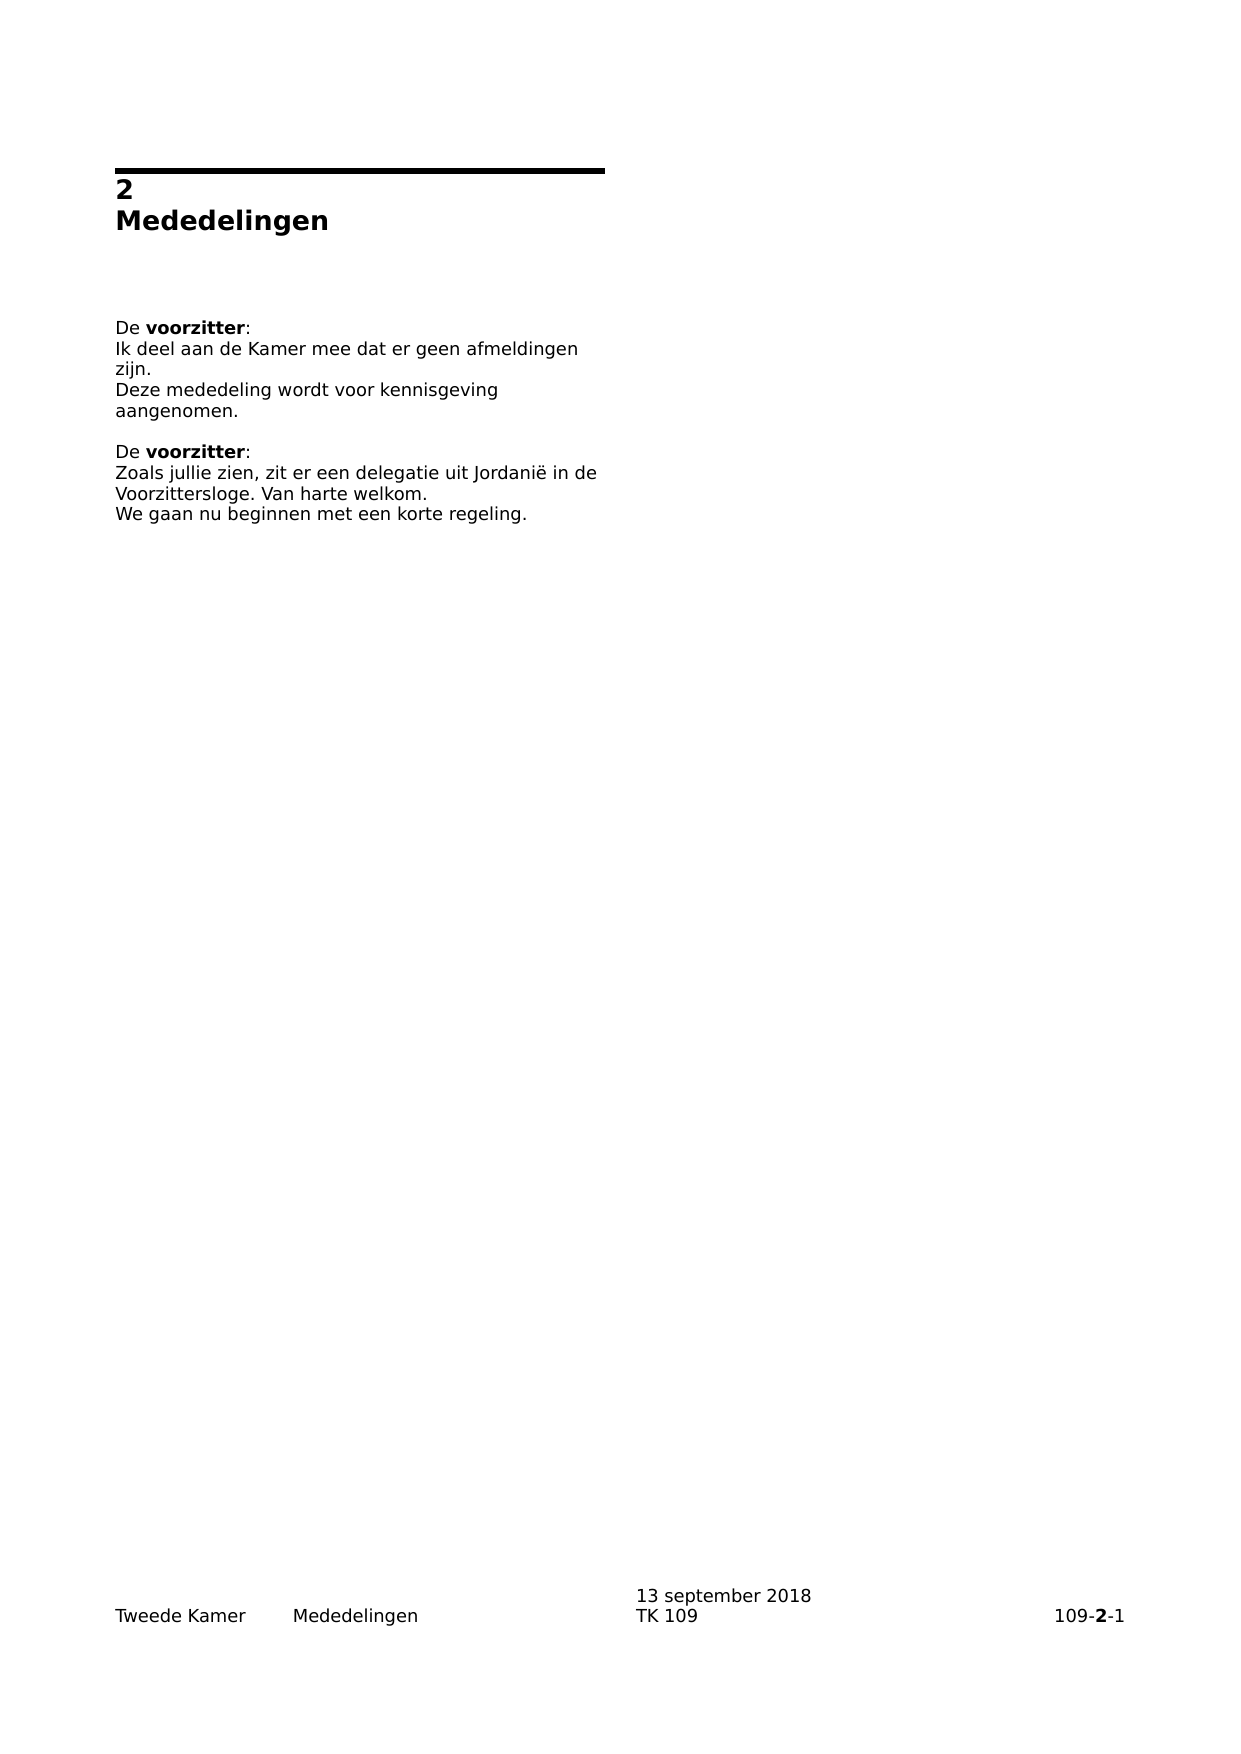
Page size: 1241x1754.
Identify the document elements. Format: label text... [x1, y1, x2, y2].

title 2 Mededelingen [115, 174, 605, 237]
text We gaan nu beginnen met een korte regeling. [115, 504, 605, 525]
text Deze mededeling wordt voor kennisgeving aangenomen. [115, 380, 605, 422]
text Zoals jullie zien, zit er een delegatie uit Jordanië in de Voorzittersloge. Van harte welkom. [115, 462, 605, 504]
text De voorzitter: [115, 442, 605, 462]
text De voorzitter: [115, 318, 605, 338]
text Ik deel aan de Kamer mee dat er geen afmeldingen zijn. [115, 338, 605, 380]
